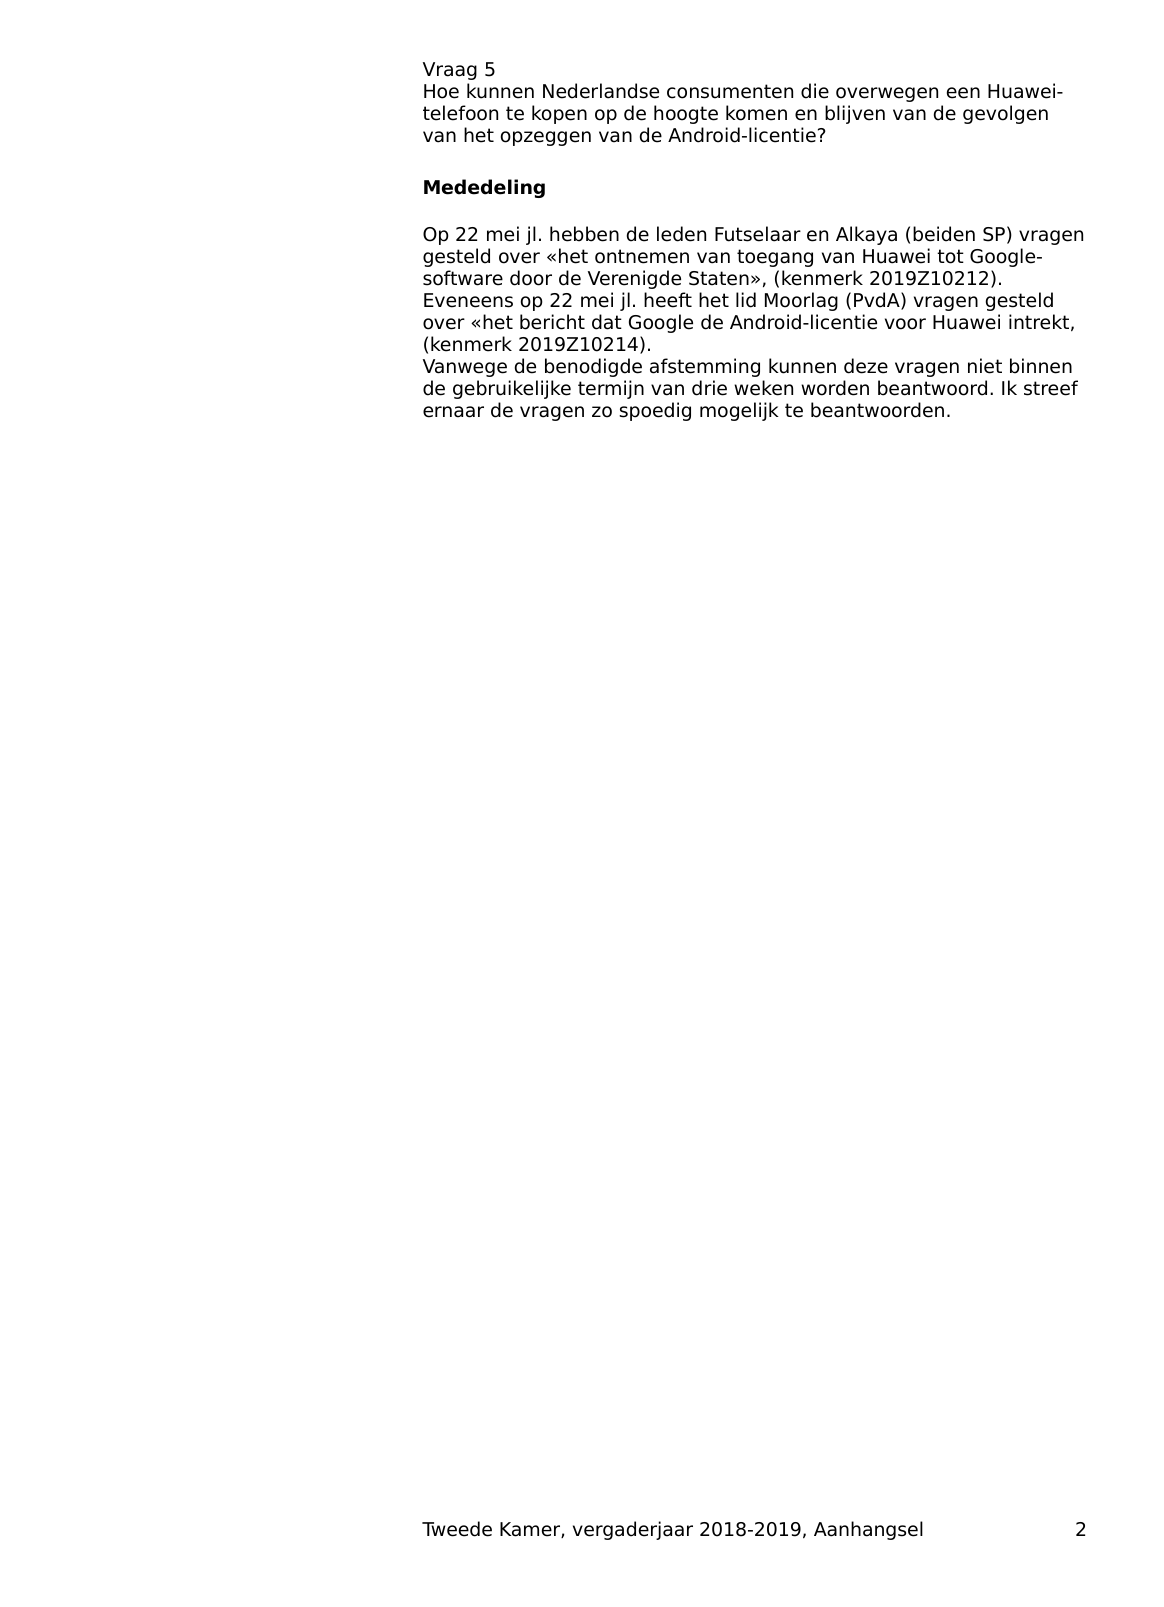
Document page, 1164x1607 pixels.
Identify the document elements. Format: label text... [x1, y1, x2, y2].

text Op 22 mei jl. hebben de leden Futselaar en Alkaya (beiden SP) vragen gesteld over «het ontnemen van toegang van Huawei tot Google-software door de Verenigde Staten», (kenmerk 2019Z10212). Eveneens op 22 mei jl. heeft het lid Moorlag (PvdA) vragen gesteld over «het bericht dat Google de Android-licentie voor Huawei intrekt, (kenmerk 2019Z10214). [422, 224, 1087, 356]
text Vraag 5 [422, 59, 1087, 81]
text Vanwege de benodigde afstemming kunnen deze vragen niet binnen de gebruikelijke termijn van drie weken worden beantwoord. Ik streef ernaar de vragen zo spoedig mogelijk te beantwoorden. [422, 356, 1087, 422]
subtitle Mededeling [422, 177, 1087, 199]
text Hoe kunnen Nederlandse consumenten die overwegen een Huawei-telefoon te kopen op de hoogte komen en blijven van de gevolgen van het opzeggen van de Android-licentie? [422, 81, 1087, 147]
